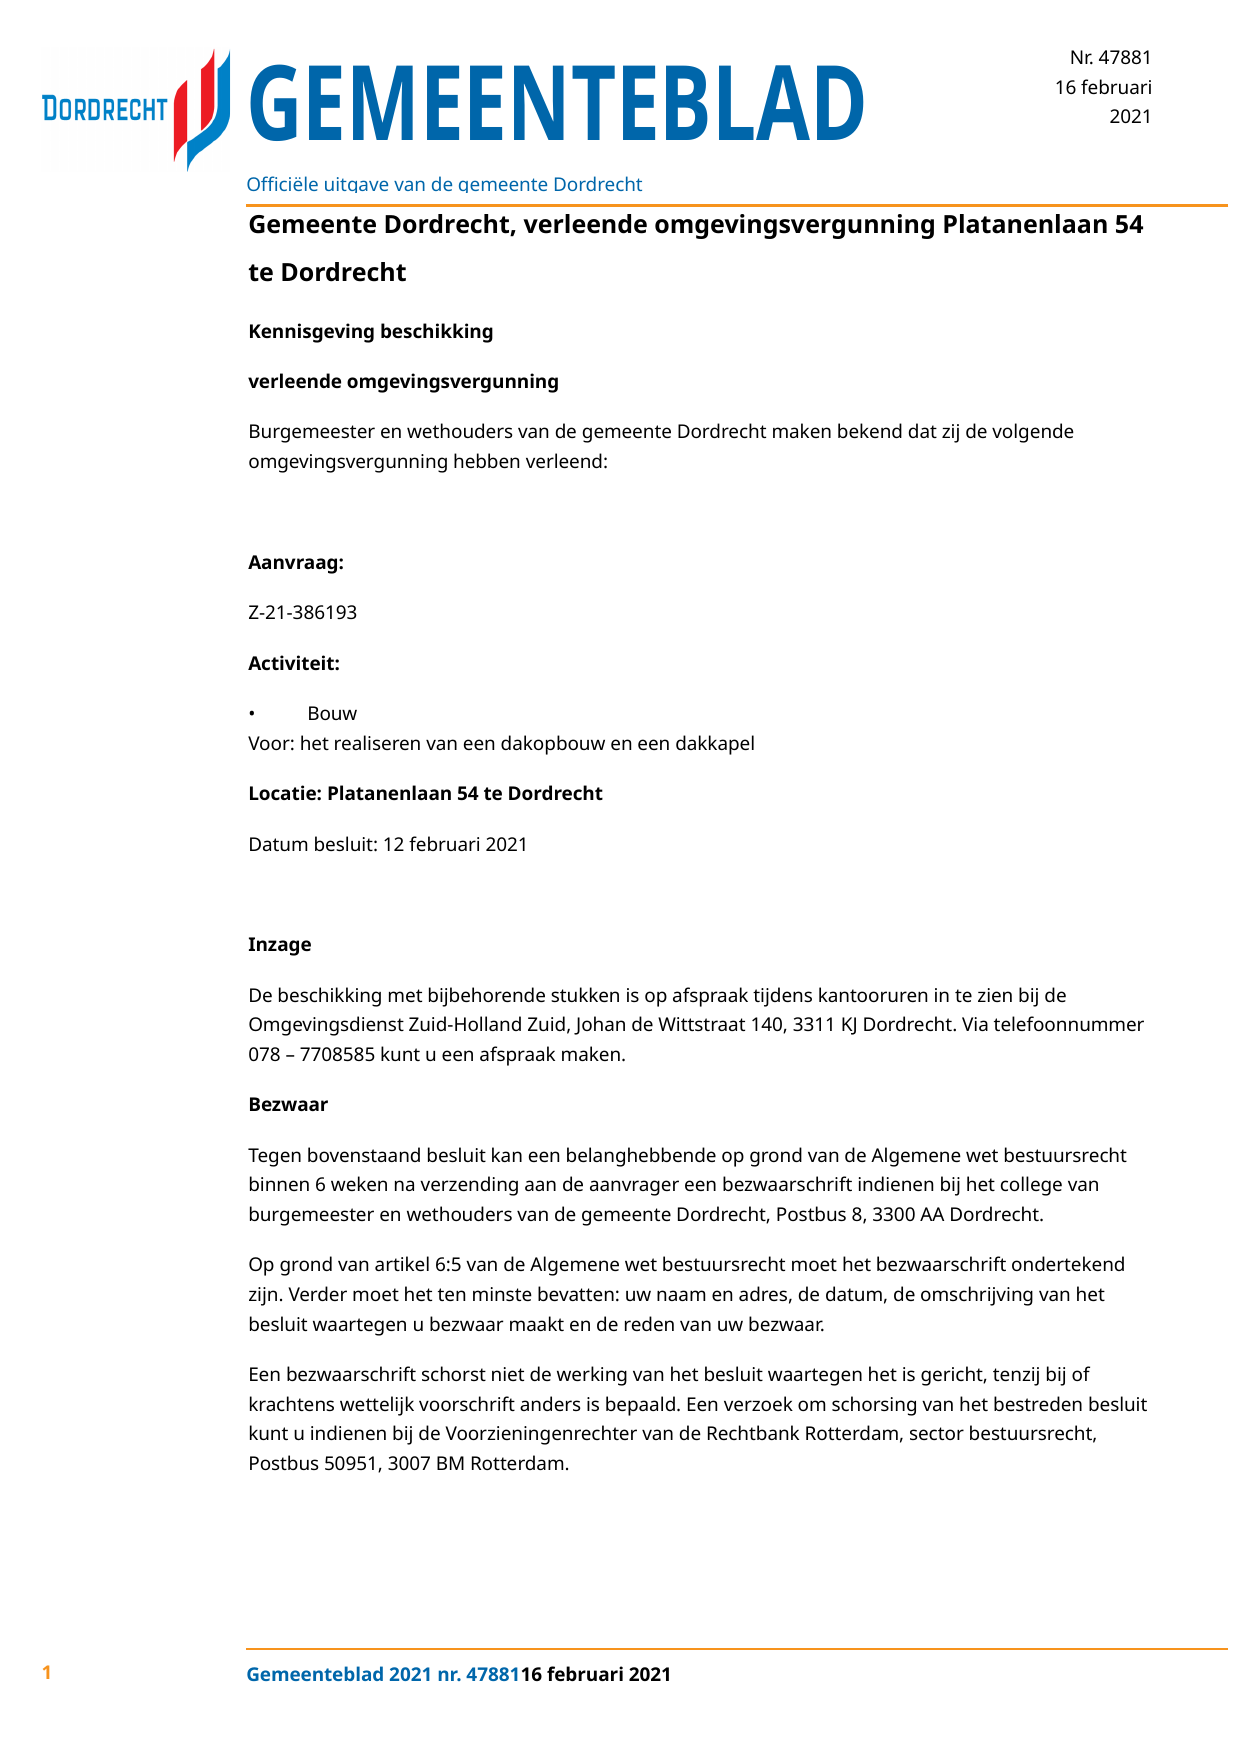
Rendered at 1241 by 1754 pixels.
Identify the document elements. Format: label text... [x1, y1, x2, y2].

text Kennisgeving beschikking [248, 318, 1152, 344]
text Datum besluit: 12 februari 2021 [248, 831, 1152, 857]
text Op grond van artikel 6:5 van de Algemene wet bestuursrecht moet het bezwaarschrift ondertekend zijn. Verder moet het ten minste bevatten: uw naam en adres, de datum, de omschrijving van het besluit waartegen u bezwaar maakt en de reden van uw bezwaar. [248, 1252, 1152, 1337]
text Burgemeester en wethouders van de gemeente Dordrecht maken bekend dat zij de volgende omgevingsvergunning hebben verleend: [248, 419, 1152, 474]
list Bouw [248, 700, 1152, 726]
text Gemeente Dordrecht, verleende omgevingsvergunning Platanenlaan 54 te Dordrecht [248, 207, 1152, 288]
text Inzage [248, 932, 1152, 957]
text De beschikking met bijbehorende stukken is op afspraak tijdens kantooruren in te zien bij de Omgevingsdienst Zuid-Holland Zuid, Johan de Wittstraat 140, 3311 KJ Dordrecht. Via telefoonnummer 078 – 7708585 kunt u een afspraak maken. [248, 982, 1152, 1067]
text Een bezwaarschrift schorst niet de werking van het besluit waartegen het is gericht, tenzij bij of krachtens wettelijk voorschrift anders is bepaald. Een verzoek om schorsing van het bestreden besluit kunt u indienen bij de Voorzieningenrechter van de Rechtbank Rotterdam, sector bestuursrecht, Postbus 50951, 3007 BM Rotterdam. [248, 1361, 1152, 1476]
text Voor: het realiseren van een dakopbouw en een dakkapel [248, 730, 1152, 756]
text Activiteit: [248, 650, 1152, 676]
text Z-21-386193 [248, 599, 1152, 625]
text Locatie: Platanenlaan 54 te Dordrecht [248, 780, 1152, 806]
text Tegen bovenstaand besluit kan een belanghebbende op grond van de Algemene wet bestuursrecht binnen 6 weken na verzending aan de aanvrager een bezwaarschrift indienen bij het college van burgemeester en wethouders van de gemeente Dordrecht, Postbus 8, 3300 AA Dordrecht. [248, 1142, 1152, 1227]
text Bezwaar [248, 1092, 1152, 1117]
text verleende omgevingsvergunning [248, 368, 1152, 394]
text Aanvraag: [248, 549, 1152, 575]
picture [41, 47, 231, 172]
